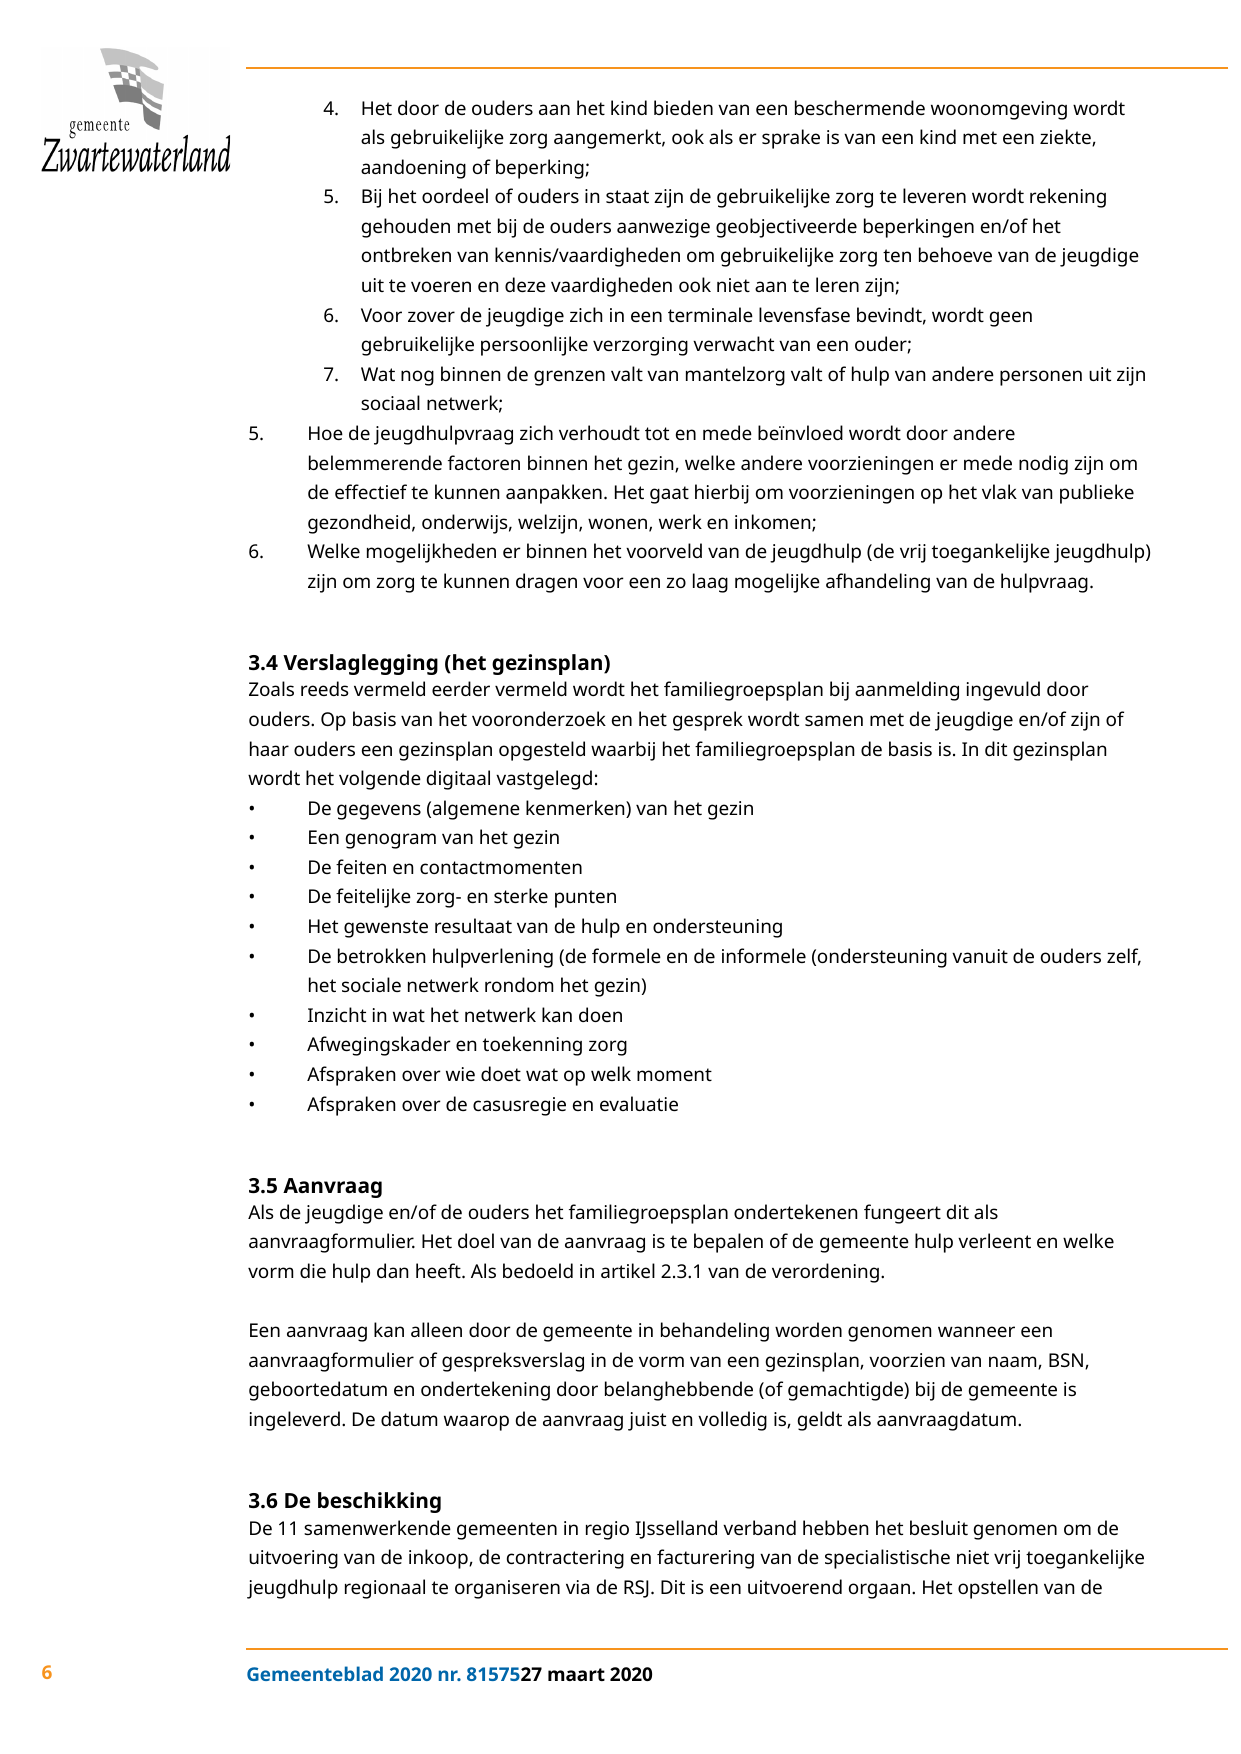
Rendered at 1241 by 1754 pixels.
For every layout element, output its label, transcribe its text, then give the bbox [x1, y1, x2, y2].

picture [41, 47, 231, 172]
list De feitelijke zorg- en sterke punten [248, 884, 1152, 909]
text Zoals reeds vermeld eerder vermeld wordt het familiegroepsplan bij aanmelding ingevuld door ouders. Op basis van het vooronderzoek en het gesprek wordt samen met de jeugdige en/of zijn of haar ouders een gezinsplan opgesteld waarbij het familiegroepsplan de basis is. In dit gezinsplan wordt het volgende digitaal vastgelegd: [248, 677, 1152, 791]
list Het gewenste resultaat van de hulp en ondersteuning [248, 913, 1152, 939]
list Welke mogelijkheden er binnen het voorveld van de jeugdhulp (de vrij toegankelijke jeugdhulp) zijn om zorg te kunnen dragen voor een zo laag mogelijke afhandeling van de hulpvraag. [248, 538, 1152, 594]
list De feiten en contactmomenten [248, 854, 1152, 880]
list Voor zover de jeugdige zich in een terminale levensfase bevindt, wordt geen gebruikelijke persoonlijke verzorging verwacht van een ouder; [323, 302, 1152, 357]
list Het door de ouders aan het kind bieden van een beschermende woonomgeving wordt als gebruikelijke zorg aangemerkt, ook als er sprake is van een kind met een ziekte, aandoening of beperking; [323, 95, 1152, 180]
text Als de jeugdige en/of de ouders het familiegroepsplan ondertekenen fungeert dit als aanvraagformulier. Het doel van de aanvraag is te bepalen of de gemeente hulp verleent en welke vorm die hulp dan heeft. Als bedoeld in artikel 2.3.1 van de verordening. [248, 1199, 1152, 1284]
list Hoe de jeugdhulpvraag zich verhoudt tot en mede beïnvloed wordt door andere belemmerende factoren binnen het gezin, welke andere voorzieningen er mede nodig zijn om de effectief te kunnen aanpakken. Het gaat hierbij om voorzieningen op het vlak van publieke gezondheid, onderwijs, welzijn, wonen, werk en inkomen; [248, 420, 1152, 535]
list Afspraken over de casusregie en evaluatie [248, 1091, 1152, 1116]
text 3.5 Aanvraag [248, 1171, 1152, 1199]
list Bij het oordeel of ouders in staat zijn de gebruikelijke zorg te leveren wordt rekening gehouden met bij de ouders aanwezige geobjectiveerde beperkingen en/of het ontbreken van kennis/vaardigheden om gebruikelijke zorg ten behoeve van de jeugdige uit te voeren en deze vaardigheden ook niet aan te leren zijn; [323, 183, 1152, 298]
list De betrokken hulpverlening (de formele en de informele (ondersteuning vanuit de ouders zelf, het sociale netwerk rondom het gezin) [248, 943, 1152, 998]
list De gegevens (algemene kenmerken) van het gezin [248, 795, 1152, 821]
list Wat nog binnen de grenzen valt van mantelzorg valt of hulp van andere personen uit zijn sociaal netwerk; [323, 361, 1152, 416]
list Inzicht in wat het netwerk kan doen [248, 1002, 1152, 1028]
text 3.4 Verslaglegging (het gezinsplan) [248, 648, 1152, 677]
text Een aanvraag kan alleen door de gemeente in behandeling worden genomen wanneer een aanvraagformulier of gespreksverslag in de vorm van een gezinsplan, voorzien van naam, BSN, geboortedatum en ondertekening door belanghebbende (of gemachtigde) bij de gemeente is ingeleverd. De datum waarop de aanvraag juist en volledig is, geldt als aanvraagdatum. [248, 1317, 1152, 1432]
text 3.6 De beschikking [248, 1486, 1152, 1515]
list Afspraken over wie doet wat op welk moment [248, 1061, 1152, 1087]
list Een genogram van het gezin [248, 824, 1152, 850]
list Afwegingskader en toekenning zorg [248, 1032, 1152, 1057]
text De 11 samenwerkende gemeenten in regio IJsselland verband hebben het besluit genomen om de uitvoering van de inkoop, de contractering en facturering van de specialistische niet vrij toegankelijke jeugdhulp regionaal te organiseren via de RSJ. Dit is een uitvoerend orgaan. Het opstellen van de [248, 1515, 1152, 1599]
